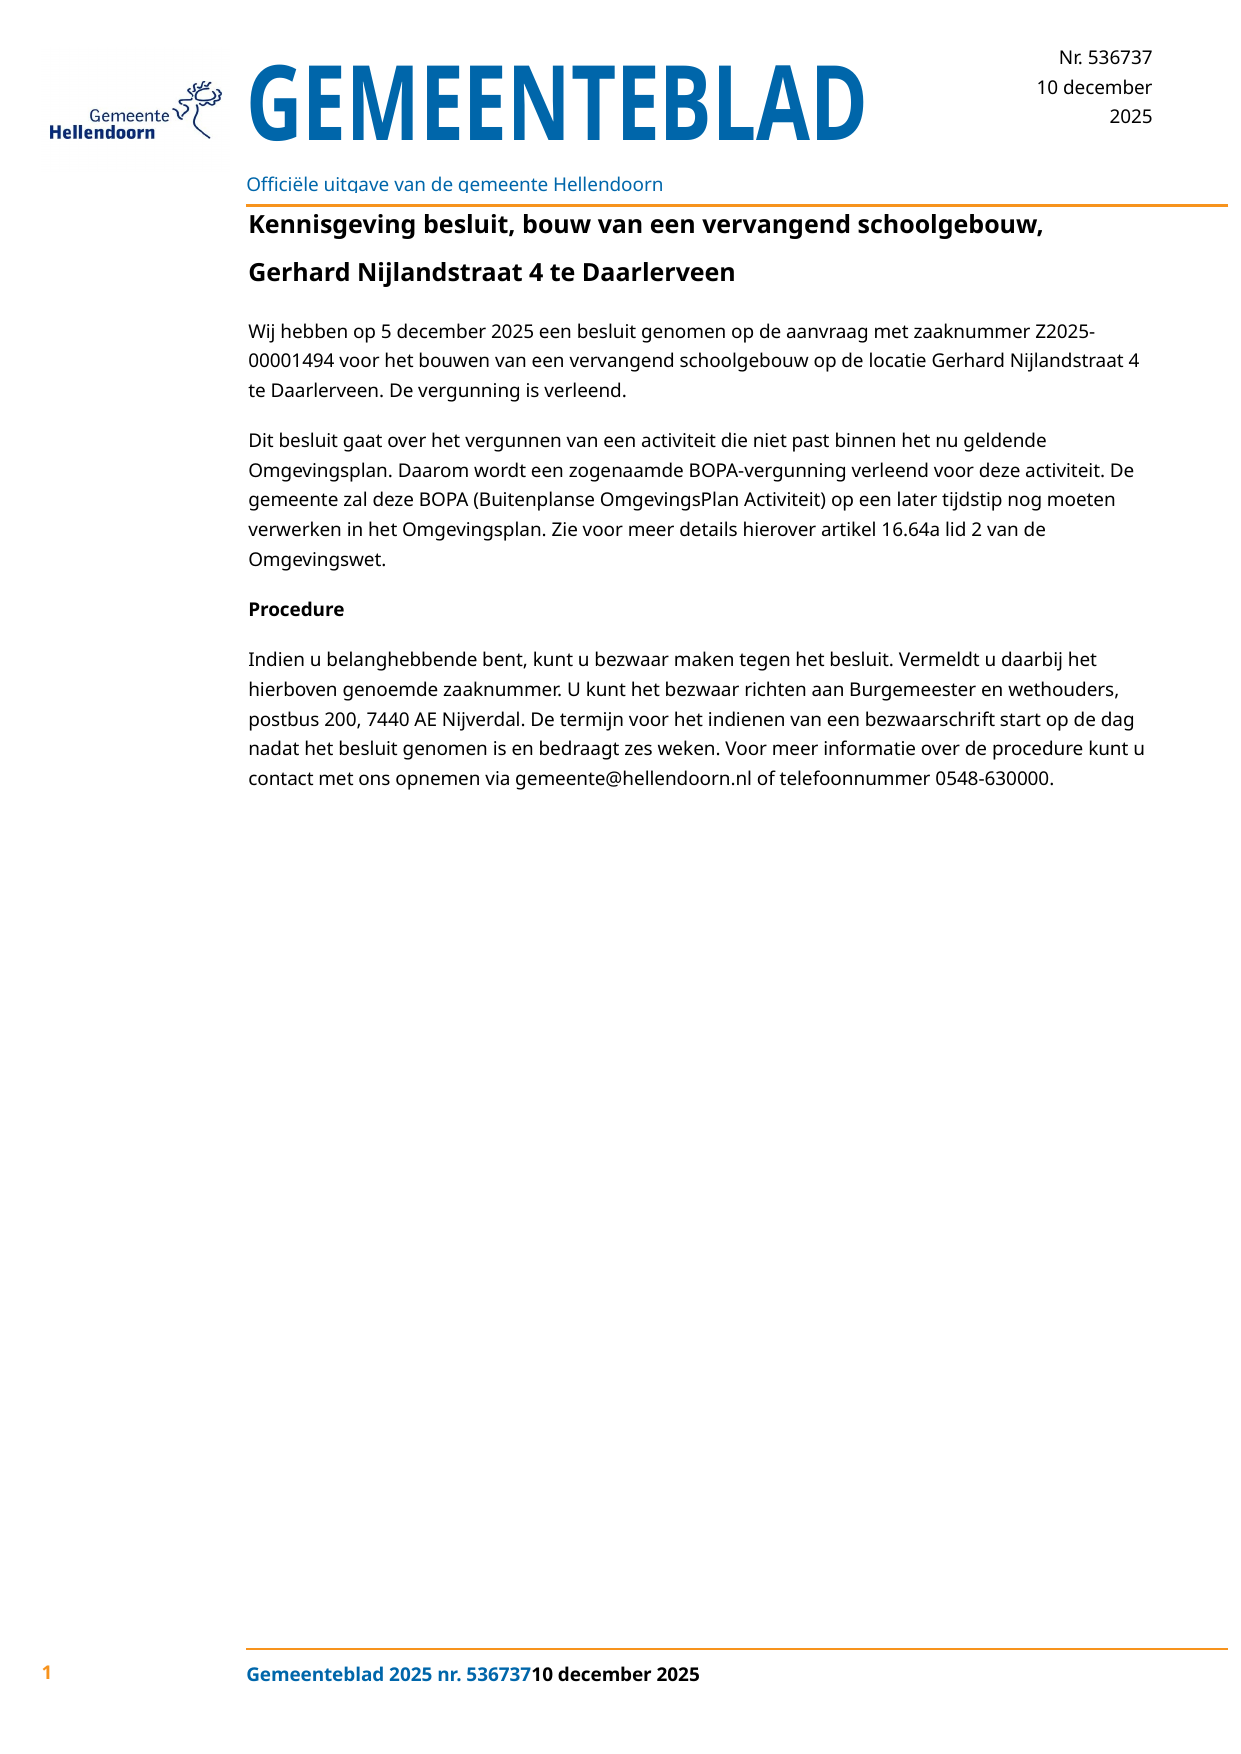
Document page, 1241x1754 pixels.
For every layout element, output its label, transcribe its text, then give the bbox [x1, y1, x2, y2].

text Kennisgeving besluit, bouw van een vervangend schoolgebouw, Gerhard Nijlandstraat 4 te Daarlerveen [248, 207, 1152, 288]
text Procedure [248, 596, 1152, 622]
text Indien u belanghebbende bent, kunt u bezwaar maken tegen het besluit. Vermeldt u daarbij het hierboven genoemde zaaknummer. U kunt het bezwaar richten aan Burgemeester en wethouders, postbus 200, 7440 AE Nijverdal. De termijn voor het indienen van een bezwaarschrift start op de dag nadat het besluit genomen is en bedraagt zes weken. Voor meer informatie over de procedure kunt u contact met ons opnemen via gemeente@hellendoorn.nl of telefoonnummer 0548-630000. [248, 647, 1152, 791]
text Dit besluit gaat over het vergunnen van een activiteit die niet past binnen het nu geldende Omgevingsplan. Daarom wordt een zogenaamde BOPA-vergunning verleend voor deze activiteit. De gemeente zal deze BOPA (Buitenplanse OmgevingsPlan Activiteit) op een later tijdstip nog moeten verwerken in het Omgevingsplan. Zie voor meer details hierover artikel 16.64a lid 2 van de Omgevingswet. [248, 427, 1152, 572]
picture [41, 47, 231, 172]
text Wij hebben op 5 december 2025 een besluit genomen op de aanvraag met zaaknummer Z2025-00001494 voor het bouwen van een vervangend schoolgebouw op de locatie Gerhard Nijlandstraat 4 te Daarlerveen. De vergunning is verleend. [248, 318, 1152, 403]
